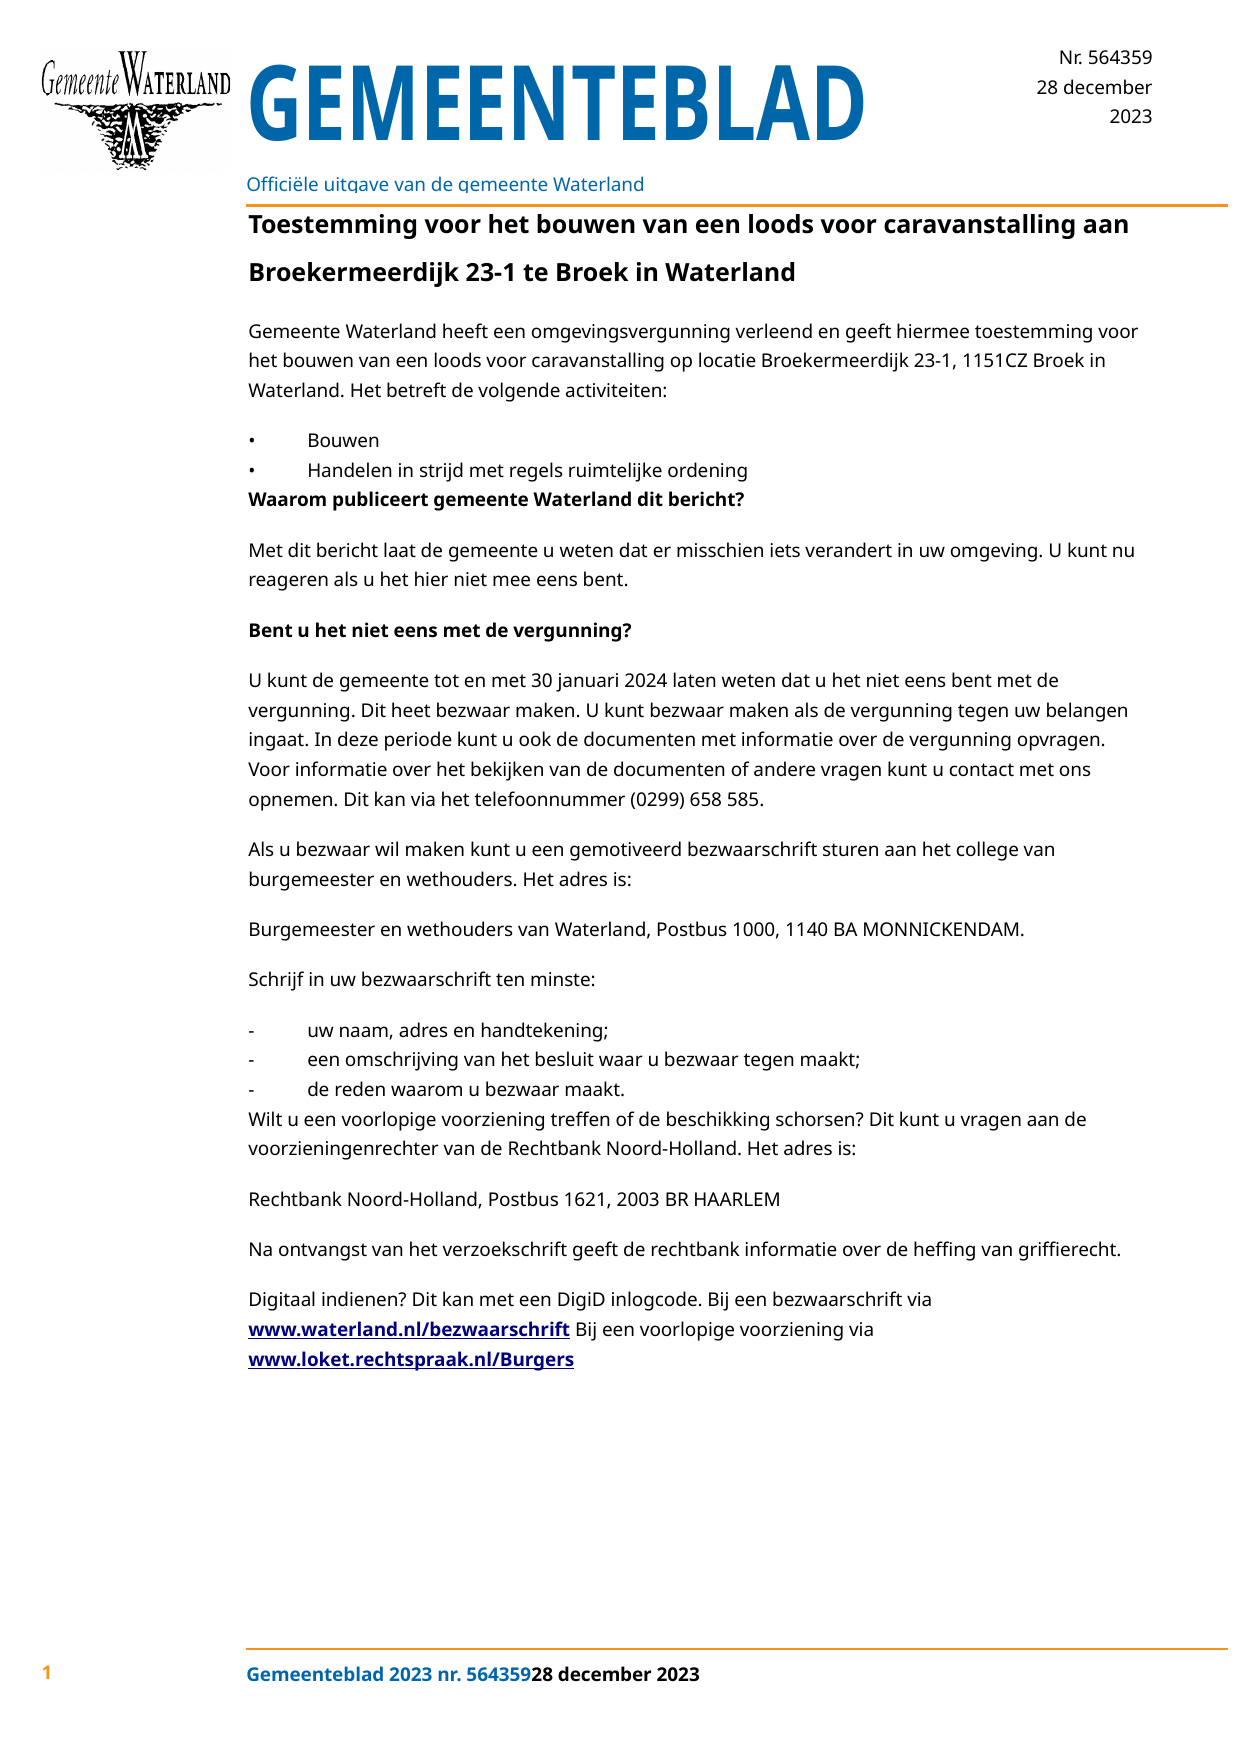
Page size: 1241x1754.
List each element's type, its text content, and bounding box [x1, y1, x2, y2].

text Gemeente Waterland heeft een omgevingsvergunning verleend en geeft hiermee toestemming voor het bouwen van een loods voor caravanstalling op locatie Broekermeerdijk 23-1, 1151CZ Broek in Waterland. Het betreft de volgende activiteiten: [248, 318, 1152, 403]
text Als u bezwaar wil maken kunt u een gemotiveerd bezwaarschrift sturen aan het college van burgemeester en wethouders. Het adres is: [248, 836, 1152, 892]
list een omschrijving van het besluit waar u bezwaar tegen maakt; [248, 1047, 1152, 1072]
text U kunt de gemeente tot en met 30 januari 2024 laten weten dat u het niet eens bent met de vergunning. Dit heet bezwaar maken. U kunt bezwaar maken als de vergunning tegen uw belangen ingaat. In deze periode kunt u ook de documenten met informatie over de vergunning opvragen. Voor informatie over het bekijken van de documenten of andere vragen kunt u contact met ons opnemen. Dit kan via het telefoonnummer (0299) 658 585. [248, 667, 1152, 812]
text Toestemming voor het bouwen van een loods voor caravanstalling aan Broekermeerdijk 23-1 te Broek in Waterland [248, 207, 1152, 288]
picture [41, 47, 231, 172]
text Digitaal indienen? Dit kan met een DigiD inlogcode. Bij een bezwaarschrift via www.waterland.nl/bezwaarschrift Bij een voorlopige voorziening via www.loket.rechtspraak.nl/Burgers [248, 1287, 1152, 1372]
text Schrijf in uw bezwaarschrift ten minste: [248, 967, 1152, 992]
text Bent u het niet eens met de vergunning? [248, 617, 1152, 643]
text Met dit bericht laat de gemeente u weten dat er misschien iets verandert in uw omgeving. U kunt nu reageren als u het hier niet mee eens bent. [248, 537, 1152, 592]
list Bouwen [248, 427, 1152, 453]
text Na ontvangst van het verzoekschrift geeft de rechtbank informatie over de heffing van griffierecht. [248, 1236, 1152, 1262]
text Waarom publiceert gemeente Waterland dit bericht? [248, 487, 1152, 512]
list de reden waarom u bezwaar maakt. [248, 1076, 1152, 1102]
list Handelen in strijd met regels ruimtelijke ordening [248, 457, 1152, 483]
text Wilt u een voorlopige voorziening treffen of de beschikking schorsen? Dit kunt u vragen aan de voorzieningenrechter van de Rechtbank Noord-Holland. Het adres is: [248, 1106, 1152, 1161]
text Rechtbank Noord-Holland, Postbus 1621, 2003 BR HAARLEM [248, 1186, 1152, 1212]
list uw naam, adres en handtekening; [248, 1017, 1152, 1043]
text Burgemeester en wethouders van Waterland, Postbus 1000, 1140 BA MONNICKENDAM. [248, 916, 1152, 942]
